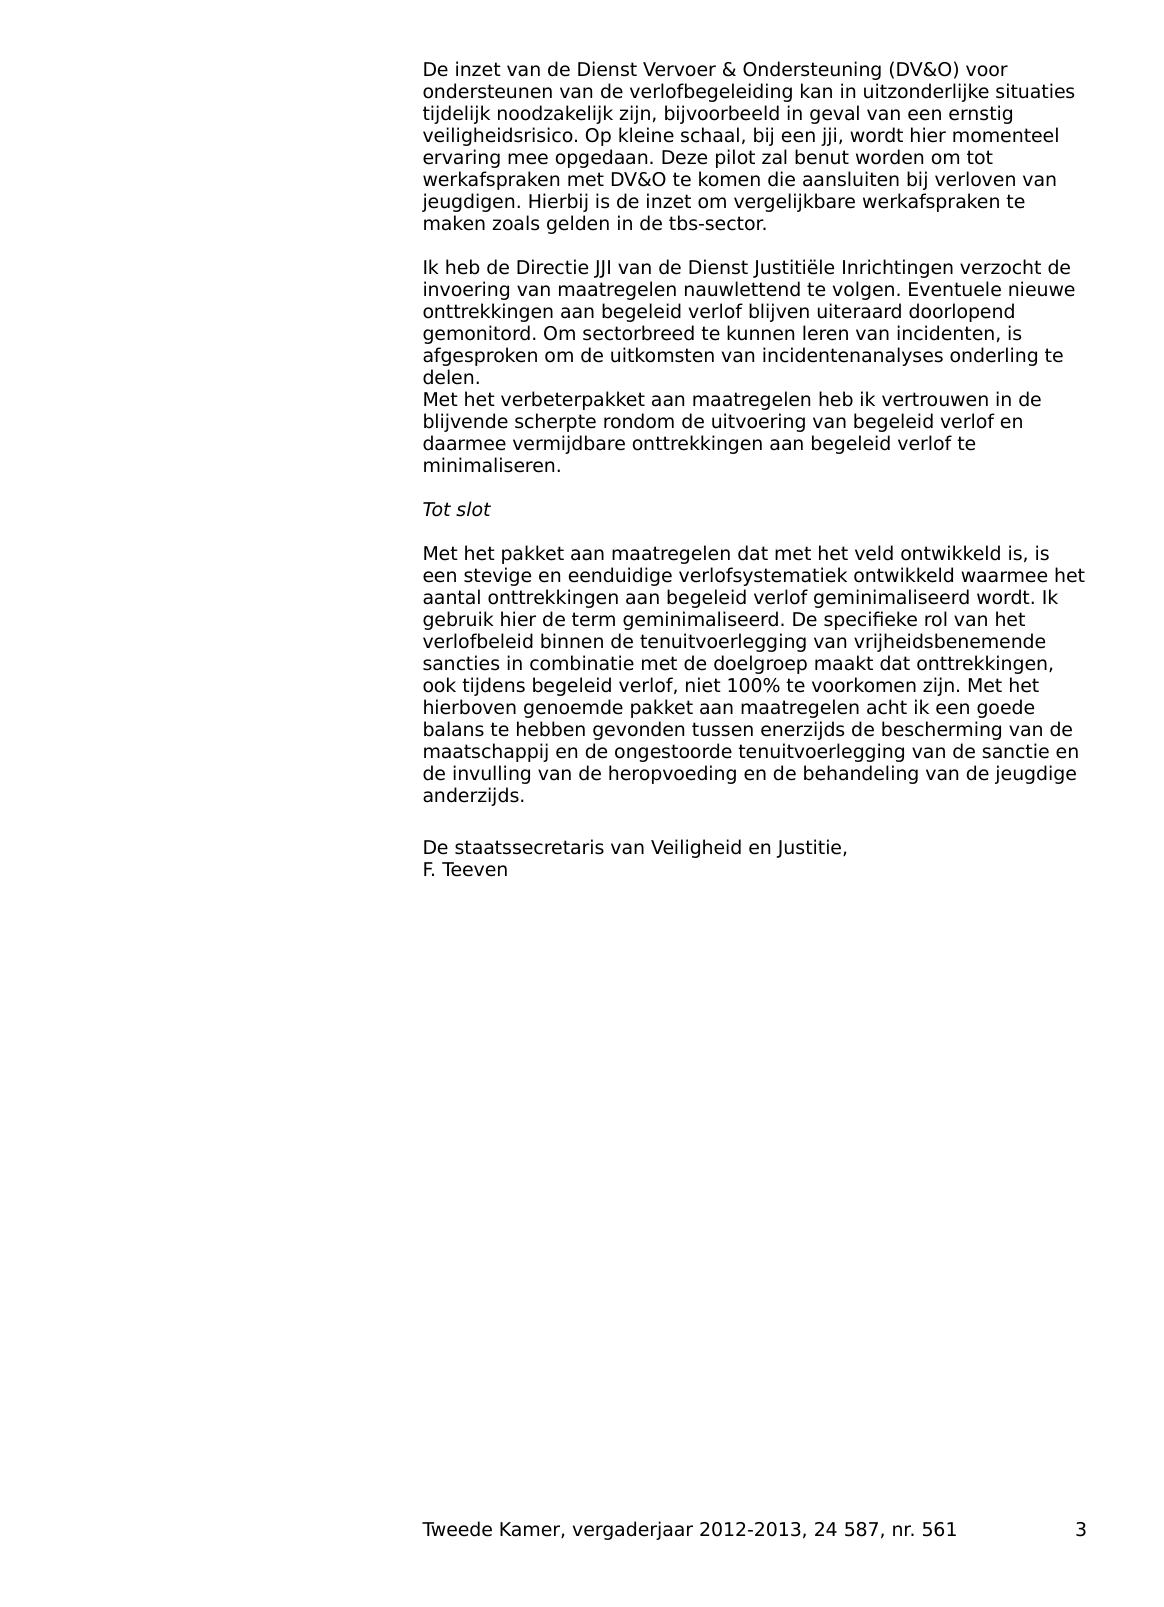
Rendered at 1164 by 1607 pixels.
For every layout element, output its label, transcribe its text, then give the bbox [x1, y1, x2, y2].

text Met het pakket aan maatregelen dat met het veld ontwikkeld is, is een stevige en eenduidige verlofsystematiek ontwikkeld waarmee het aantal onttrekkingen aan begeleid verlof geminimaliseerd wordt. Ik gebruik hier de term geminimaliseerd. De specifieke rol van het verlofbeleid binnen de tenuitvoerlegging van vrijheidsbenemende sancties in combinatie met de doelgroep maakt dat onttrekkingen, ook tijdens begeleid verlof, niet 100% te voorkomen zijn. Met het hierboven genoemde pakket aan maatregelen acht ik een goede balans te hebben gevonden tussen enerzijds de bescherming van de maatschappij en de ongestoorde tenuitvoerlegging van de sanctie en de invulling van de heropvoeding en de behandeling van de jeugdige anderzijds. [422, 543, 1087, 807]
text Ik heb de Directie JJI van de Dienst Justitiële Inrichtingen verzocht de invoering van maatregelen nauwlettend te volgen. Eventuele nieuwe onttrekkingen aan begeleid verlof blijven uiteraard doorlopend gemonitord. Om sectorbreed te kunnen leren van incidenten, is afgesproken om de uitkomsten van incidentenanalyses onderling te delen. [422, 257, 1087, 389]
text De inzet van de Dienst Vervoer & Ondersteuning (DV&O) voor ondersteunen van de verlofbegeleiding kan in uitzonderlijke situaties tijdelijk noodzakelijk zijn, bijvoorbeeld in geval van een ernstig veiligheidsrisico. Op kleine schaal, bij een jji, wordt hier momenteel ervaring mee opgedaan. Deze pilot zal benut worden om tot werkafspraken met DV&O te komen die aansluiten bij verloven van jeugdigen. Hierbij is de inzet om vergelijkbare werkafspraken te maken zoals gelden in de tbs-sector. [422, 59, 1087, 235]
subtitle Tot slot [422, 499, 1087, 521]
text Met het verbeterpakket aan maatregelen heb ik vertrouwen in de blijvende scherpte rondom de uitvoering van begeleid verlof en daarmee vermijdbare onttrekkingen aan begeleid verlof te minimaliseren. [422, 389, 1087, 477]
text De staatssecretaris van Veiligheid en Justitie, F. Teeven [422, 837, 1087, 881]
